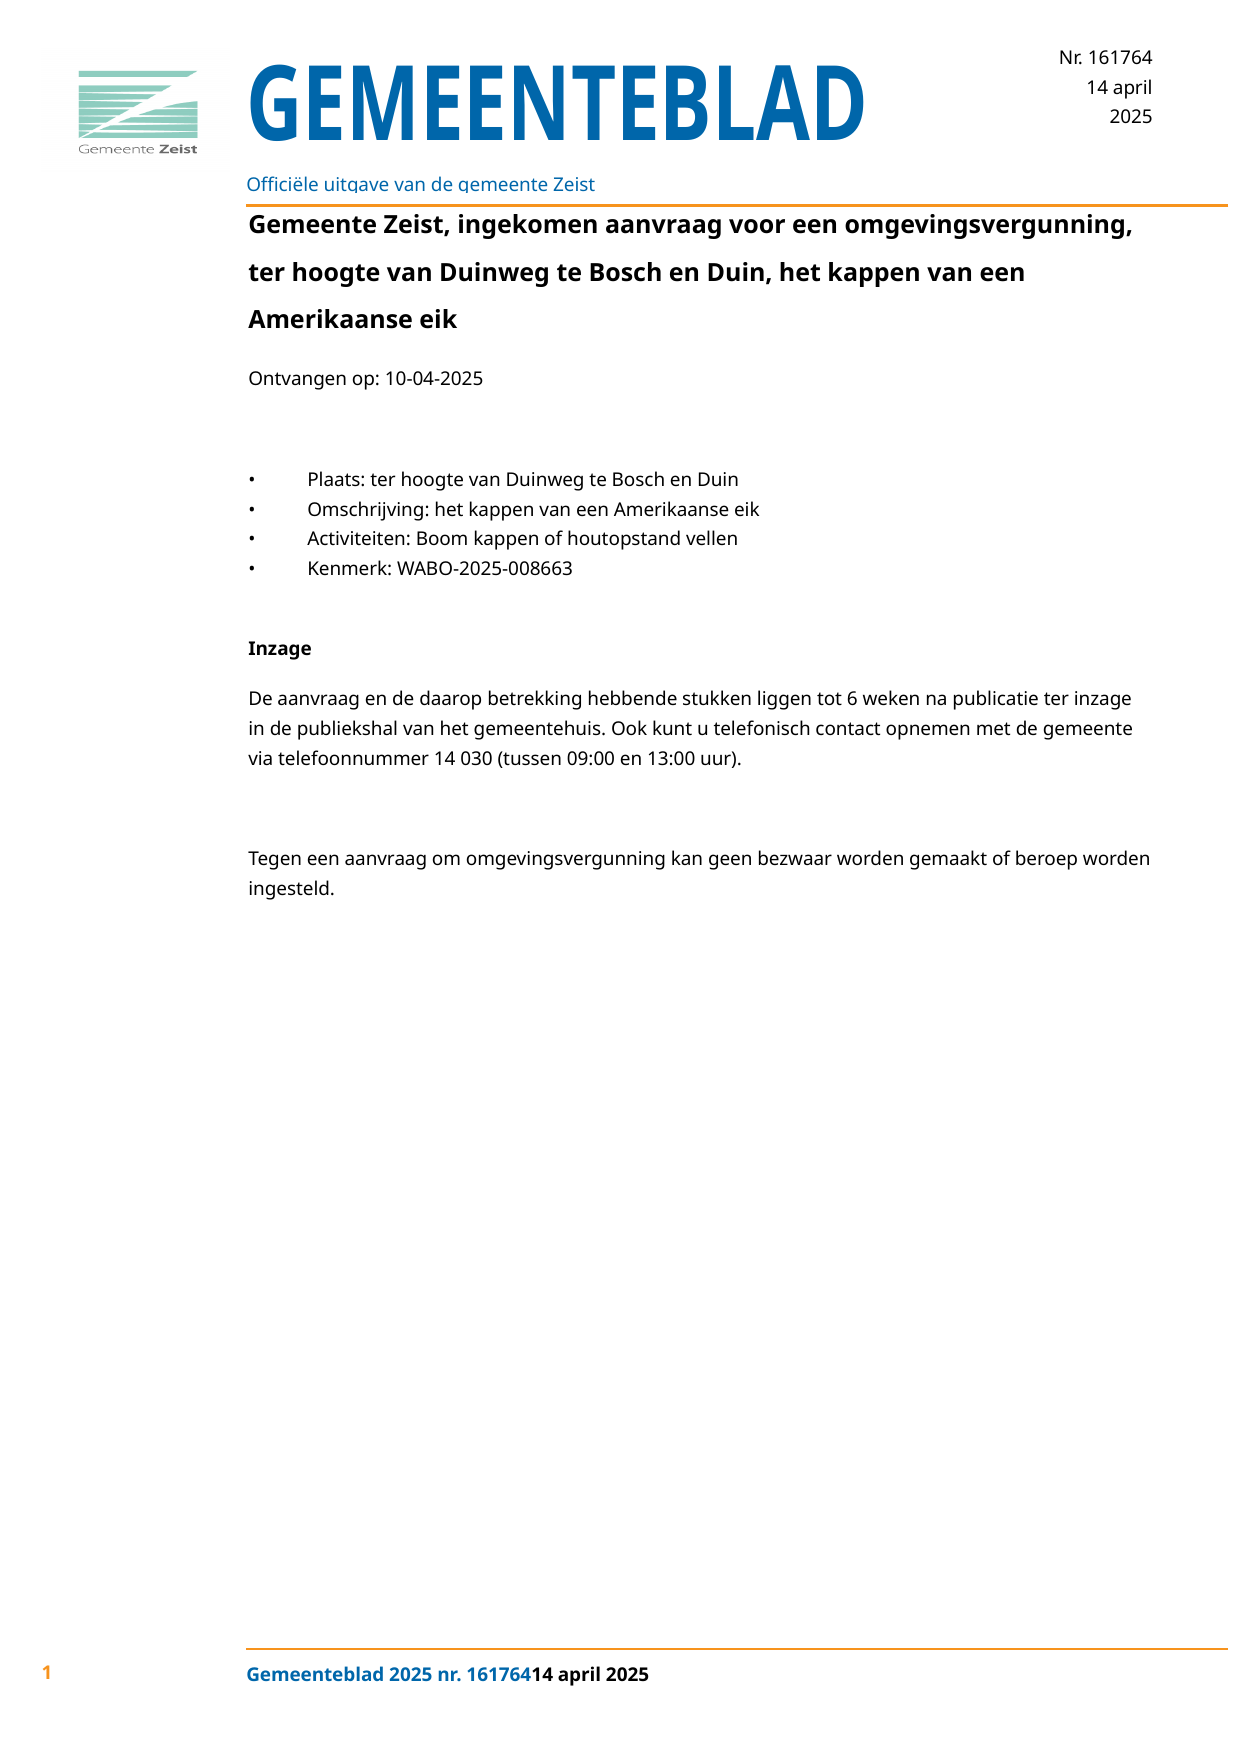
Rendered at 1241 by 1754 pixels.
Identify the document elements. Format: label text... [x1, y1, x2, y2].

text De aanvraag en de daarop betrekking hebbende stukken liggen tot 6 weken na publicatie ter inzage in de publiekshal van het gemeentehuis. Ook kunt u telefonisch contact opnemen met de gemeente via telefoonnummer 14 030 (tussen 09:00 en 13:00 uur). [248, 686, 1152, 770]
list Omschrijving: het kappen van een Amerikaanse eik [248, 496, 1152, 522]
list Activiteiten: Boom kappen of houtopstand vellen [248, 526, 1152, 551]
list Kenmerk: WABO-2025-008663 [248, 555, 1152, 581]
list Plaats: ter hoogte van Duinweg te Bosch en Duin [248, 466, 1152, 492]
text Ontvangen op: 10-04-2025 [248, 366, 1152, 391]
text Inzage [248, 635, 1152, 661]
text Gemeente Zeist, ingekomen aanvraag voor een omgevingsvergunning, ter hoogte van Duinweg te Bosch en Duin, het kappen van een Amerikaanse eik [248, 207, 1152, 336]
text Tegen een aanvraag om omgevingsvergunning kan geen bezwaar worden gemaakt of beroep worden ingesteld. [248, 846, 1152, 901]
picture [41, 47, 231, 172]
